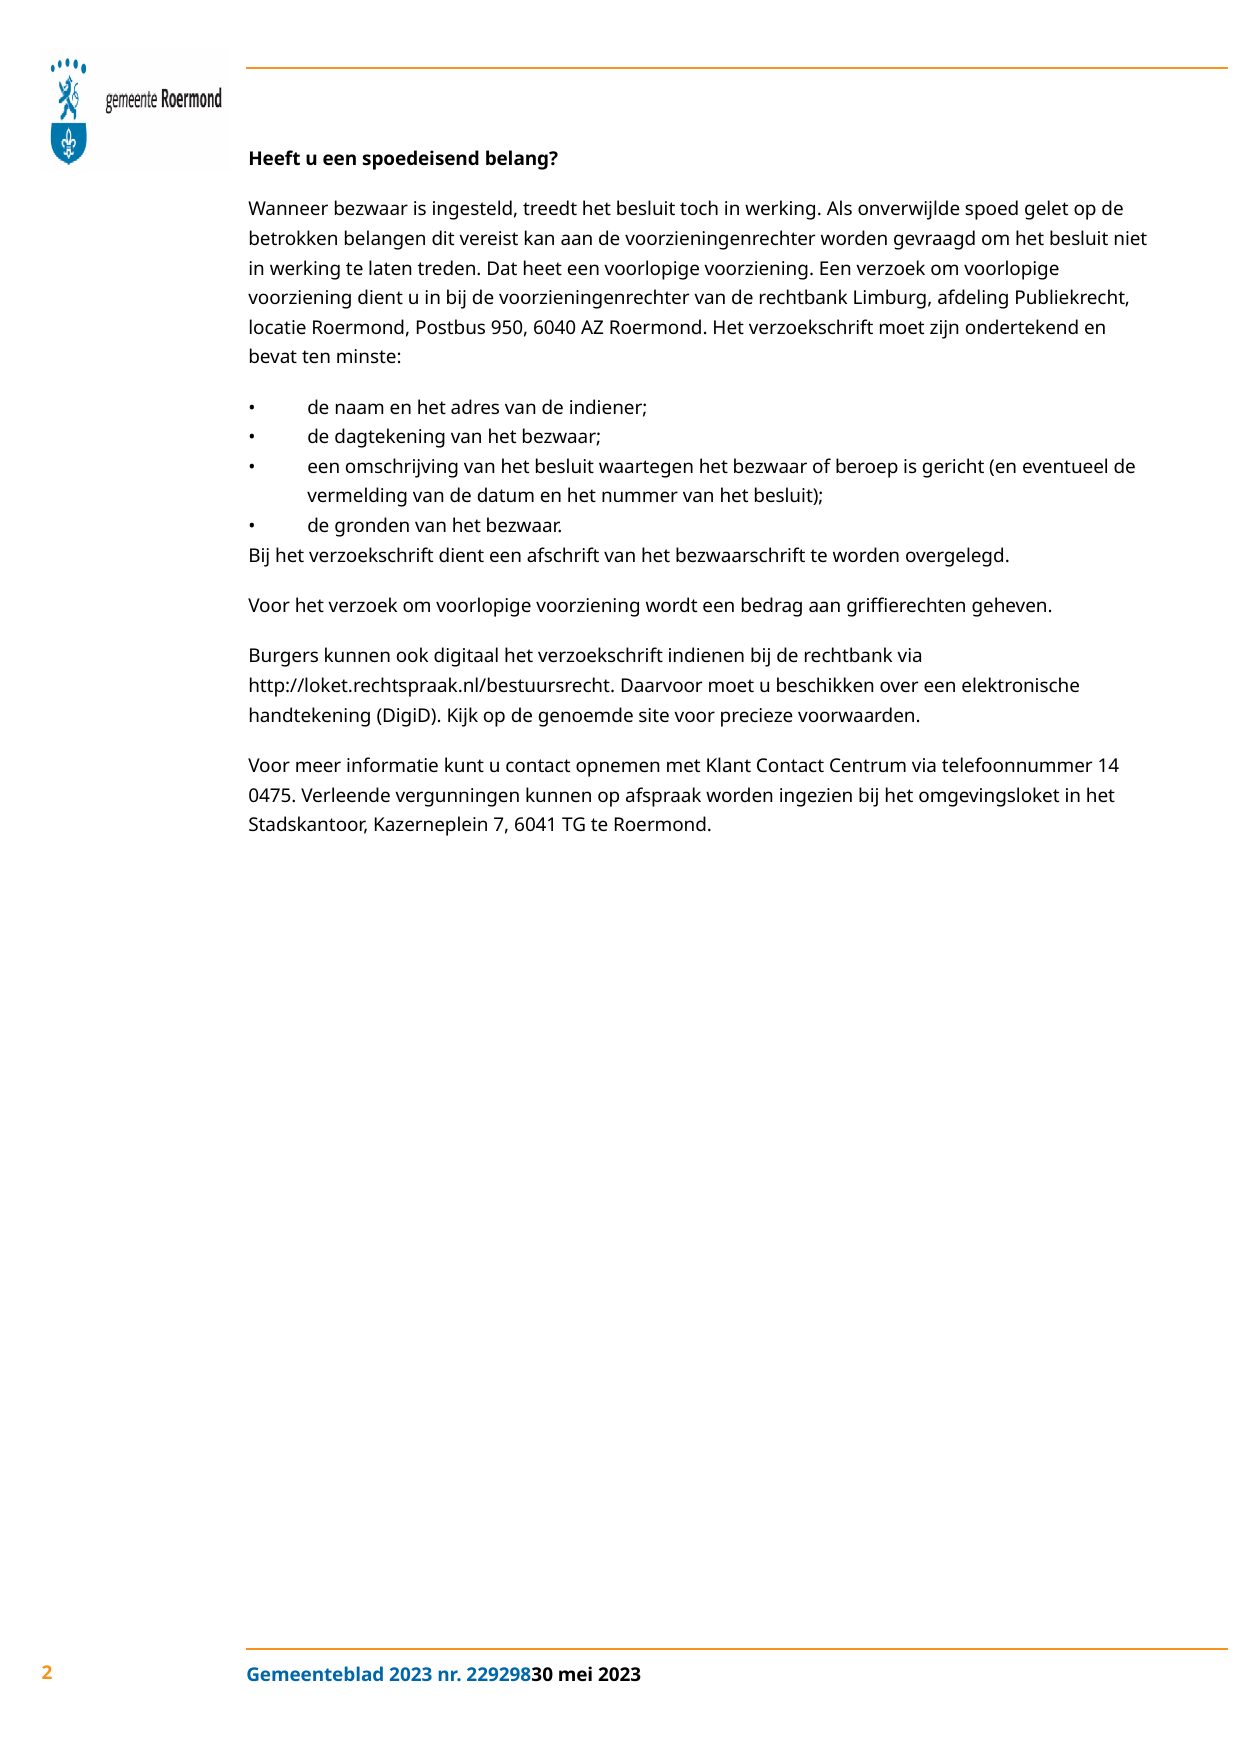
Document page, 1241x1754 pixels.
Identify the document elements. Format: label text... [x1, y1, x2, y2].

list een omschrijving van het besluit waartegen het bezwaar of beroep is gericht (en eventueel de vermelding van de datum en het nummer van het besluit); [248, 453, 1152, 508]
text Bij het verzoekschrift dient een afschrift van het bezwaarschrift te worden overgelegd. [248, 542, 1152, 568]
list de dagtekening van het bezwaar; [248, 423, 1152, 449]
text Voor meer informatie kunt u contact opnemen met Klant Contact Centrum via telefoonnummer 14 0475. Verleende vergunningen kunnen op afspraak worden ingezien bij het omgevingsloket in het Stadskantoor, Kazerneplein 7, 6041 TG te Roermond. [248, 752, 1152, 837]
picture [41, 47, 231, 172]
text Burgers kunnen ook digitaal het verzoekschrift indienen bij de rechtbank via http://loket.rechtspraak.nl/bestuursrecht. Daarvoor moet u beschikken over een elektronische handtekening (DigiD). Kijk op de genoemde site voor precieze voorwaarden. [248, 643, 1152, 728]
list de naam en het adres van de indiener; [248, 394, 1152, 420]
text Voor het verzoek om voorlopige voorziening wordt een bedrag aan griffierechten geheven. [248, 592, 1152, 618]
text Heeft u een spoedeisend belang? [248, 145, 1152, 171]
list de gronden van het bezwaar. [248, 512, 1152, 538]
text Wanneer bezwaar is ingesteld, treedt het besluit toch in werking. Als onverwijlde spoed gelet op de betrokken belangen dit vereist kan aan de voorzieningenrechter worden gevraagd om het besluit niet in werking te laten treden. Dat heet een voorlopige voorziening. Een verzoek om voorlopige voorziening dient u in bij de voorzieningenrechter van de rechtbank Limburg, afdeling Publiekrecht, locatie Roermond, Postbus 950, 6040 AZ Roermond. Het verzoekschrift moet zijn ondertekend en bevat ten minste: [248, 196, 1152, 369]
